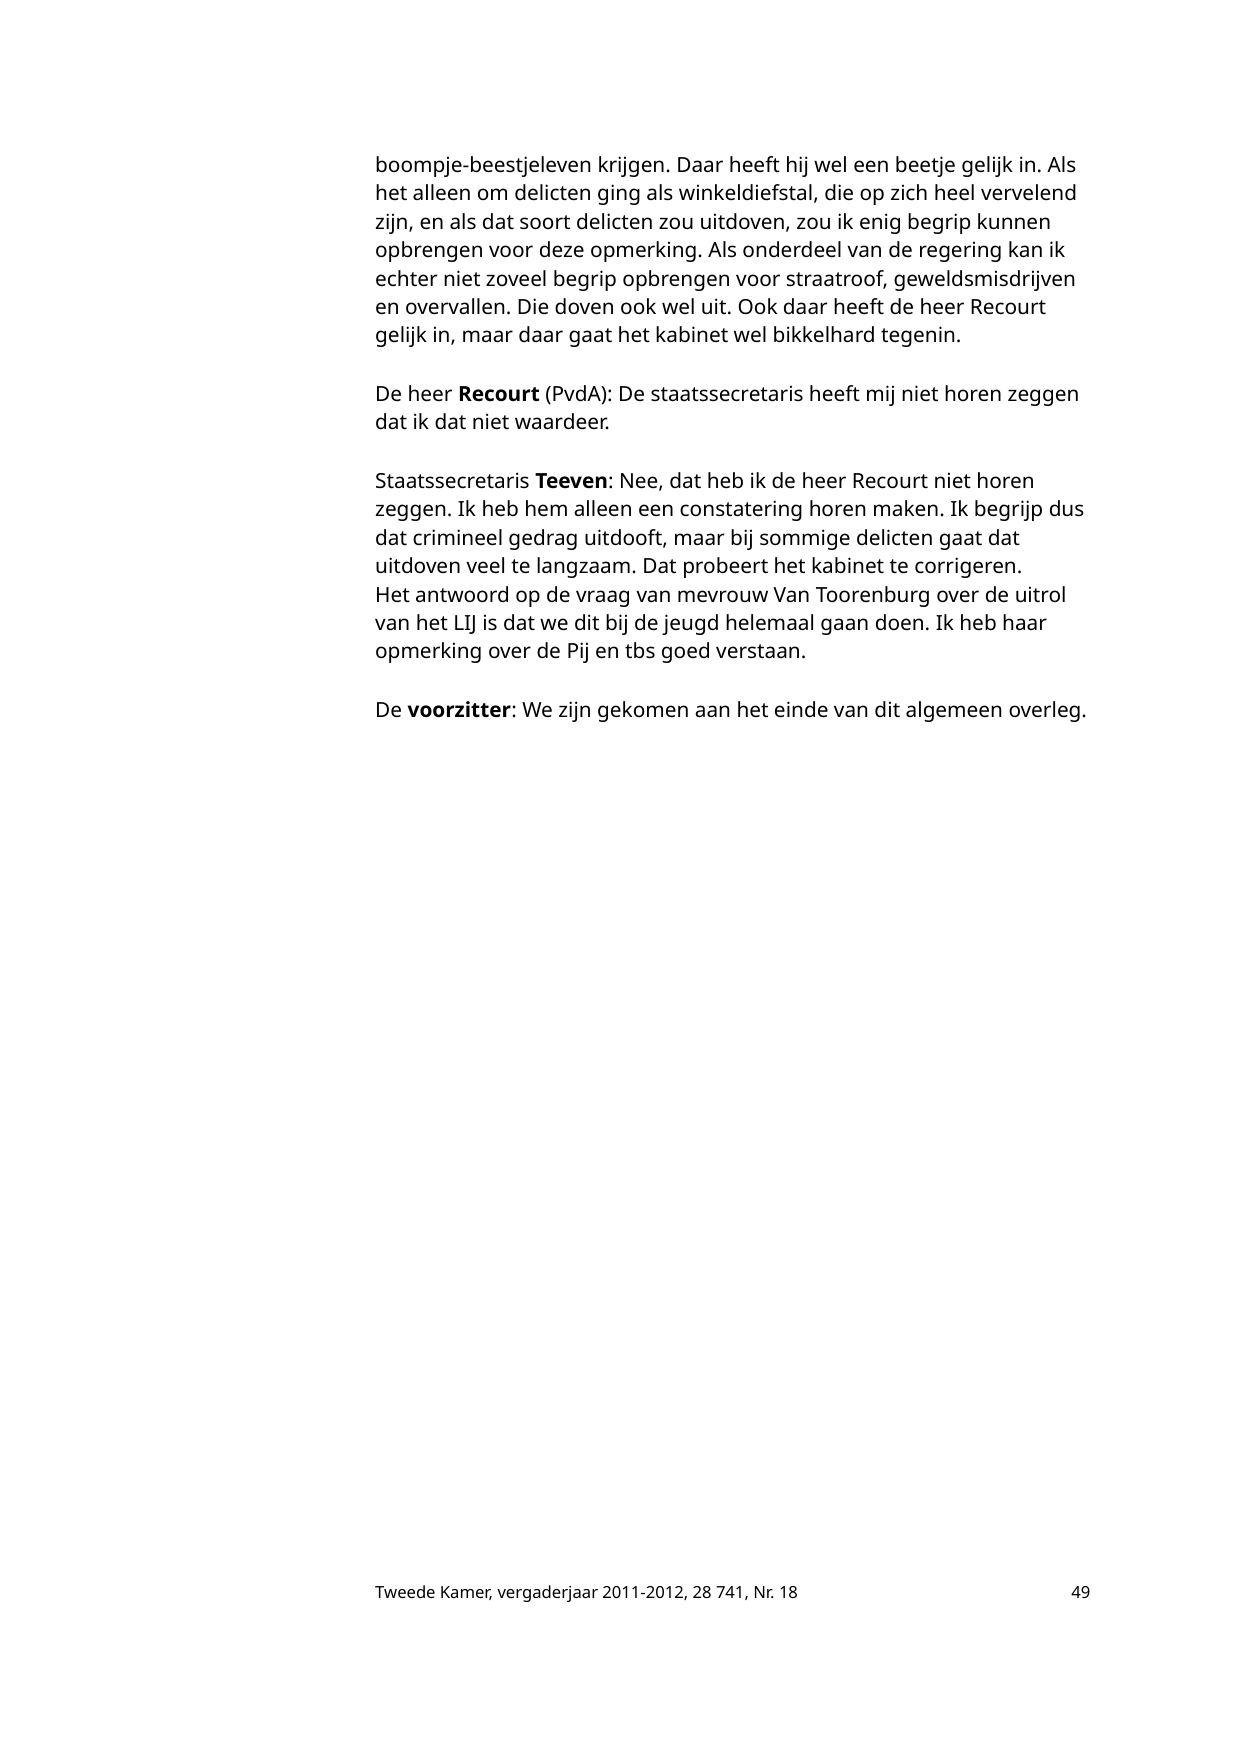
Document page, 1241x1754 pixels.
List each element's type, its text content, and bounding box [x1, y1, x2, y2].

text Het antwoord op de vraag van mevrouw Van Toorenburg over de uitrol van het LIJ is dat we dit bij de jeugd helemaal gaan doen. Ik heb haar opmerking over de Pij en tbs goed verstaan. [375, 580, 1090, 665]
text De voorzitter: We zijn gekomen aan het einde van dit algemeen overleg. [375, 695, 1090, 723]
text boompje-beestjeleven krijgen. Daar heeft hij wel een beetje gelijk in. Als het alleen om delicten ging als winkeldiefstal, die op zich heel vervelend zijn, en als dat soort delicten zou uitdoven, zou ik enig begrip kunnen opbrengen voor deze opmerking. Als onderdeel van de regering kan ik echter niet zoveel begrip opbrengen voor straatroof, geweldsmisdrijven en overvallen. Die doven ook wel uit. Ook daar heeft de heer Recourt gelijk in, maar daar gaat het kabinet wel bikkelhard tegenin. [375, 150, 1090, 349]
text Staatssecretaris Teeven: Nee, dat heb ik de heer Recourt niet horen zeggen. Ik heb hem alleen een constatering horen maken. Ik begrijp dus dat crimineel gedrag uitdooft, maar bij sommige delicten gaat dat uitdoven veel te langzaam. Dat probeert het kabinet te corrigeren. [375, 466, 1090, 580]
text De heer Recourt (PvdA): De staatssecretaris heeft mij niet horen zeggen dat ik dat niet waardeer. [375, 379, 1090, 436]
